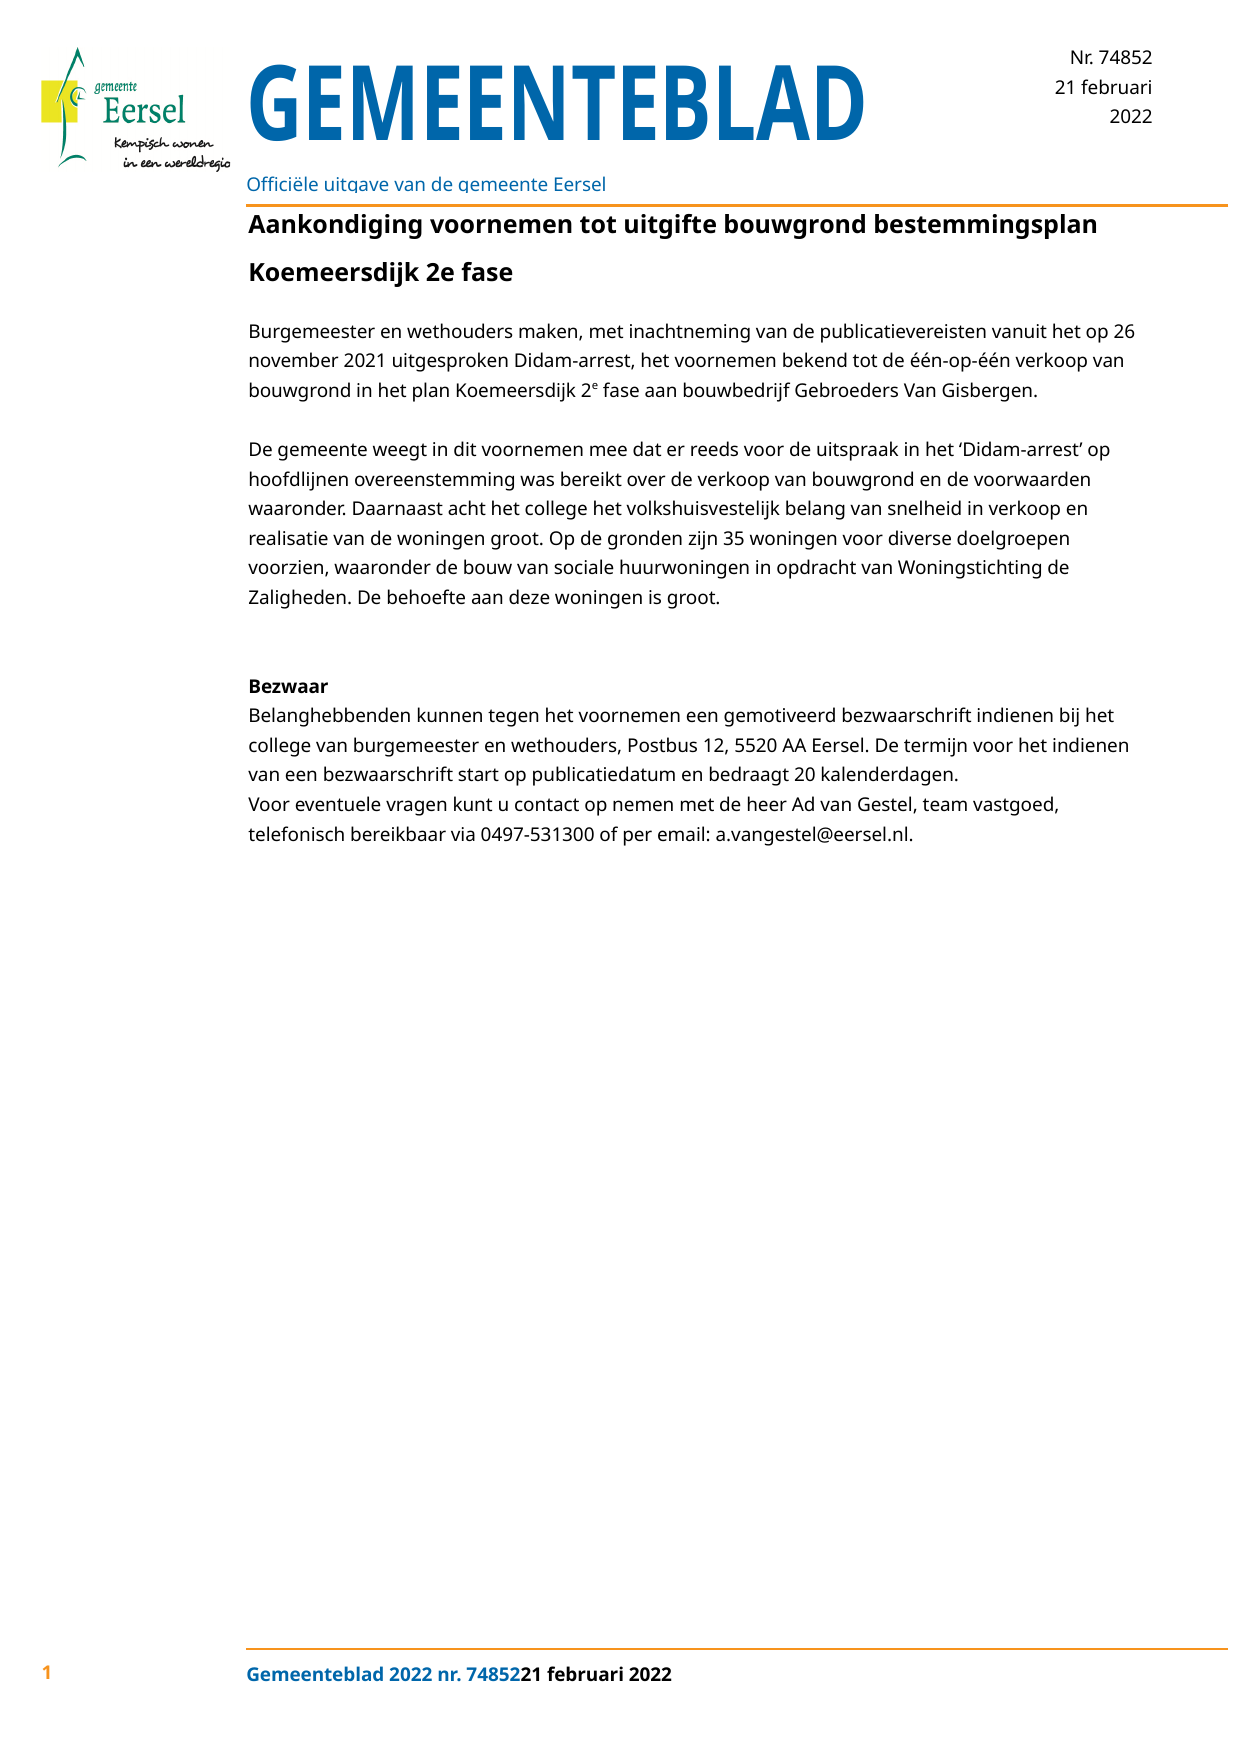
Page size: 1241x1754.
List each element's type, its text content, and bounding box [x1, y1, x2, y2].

text De gemeente weegt in dit voornemen mee dat er reeds voor de uitspraak in het ‘Didam-arrest’ op hoofdlijnen overeenstemming was bereikt over de verkoop van bouwgrond en de voorwaarden waaronder. Daarnaast acht het college het volkshuisvestelijk belang van snelheid in verkoop en realisatie van de woningen groot. Op de gronden zijn 35 woningen voor diverse doelgroepen voorzien, waaronder de bouw van sociale huurwoningen in opdracht van Woningstichting de Zaligheden. De behoefte aan deze woningen is groot. [248, 436, 1152, 610]
text Burgemeester en wethouders maken, met inachtneming van de publicatievereisten vanuit het op 26 november 2021 uitgesproken Didam-arrest, het voornemen bekend tot de één-op-één verkoop van bouwgrond in het plan Koemeersdijk 2e fase aan bouwbedrijf Gebroeders Van Gisbergen. [248, 318, 1152, 403]
text Bezwaar [248, 673, 1152, 699]
text Aankondiging voornemen tot uitgifte bouwgrond bestemmingsplan Koemeersdijk 2e fase [248, 207, 1152, 288]
picture [41, 47, 231, 172]
text Voor eventuele vragen kunt u contact op nemen met de heer Ad van Gestel, team vastgoed, telefonisch bereikbaar via 0497-531300 of per email: a.vangestel@eersel.nl. [248, 791, 1152, 847]
text Belanghebbenden kunnen tegen het voornemen een gemotiveerd bezwaarschrift indienen bij het college van burgemeester en wethouders, Postbus 12, 5520 AA Eersel. De termijn voor het indienen van een bezwaarschrift start op publicatiedatum en bedraagt 20 kalenderdagen. [248, 702, 1152, 787]
